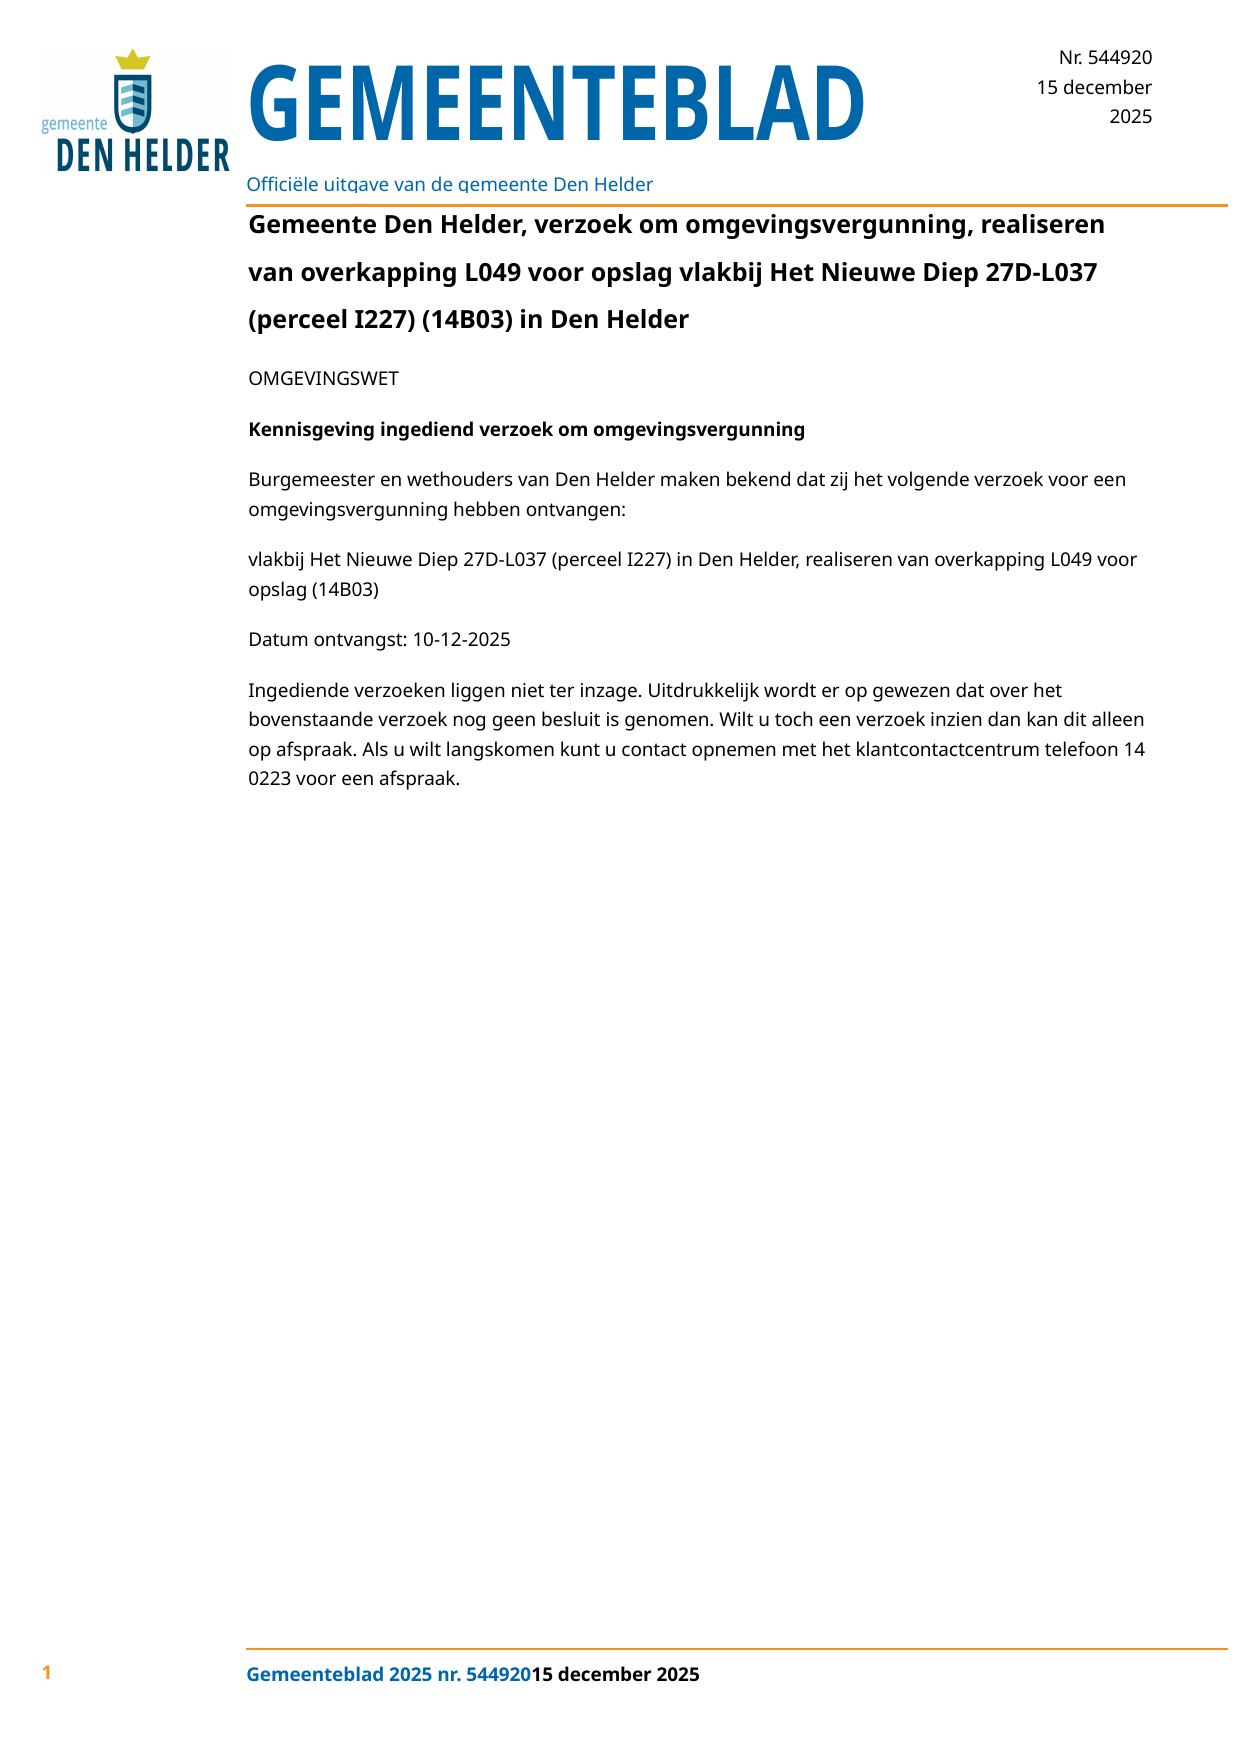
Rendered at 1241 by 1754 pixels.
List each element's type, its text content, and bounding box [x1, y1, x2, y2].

picture [41, 47, 231, 172]
text vlakbij Het Nieuwe Diep 27D-L037 (perceel I227) in Den Helder, realiseren van overkapping L049 voor opslag (14B03) [248, 546, 1152, 602]
picture [63, 144, 68, 165]
text Gemeente Den Helder, verzoek om omgevingsvergunning, realiseren van overkapping L049 voor opslag vlakbij Het Nieuwe Diep 27D-L037 (perceel I227) (14B03) in Den Helder [248, 207, 1152, 336]
picture [220, 160, 224, 172]
picture [130, 157, 135, 172]
text Kennisgeving ingediend verzoek om omgevingsvergunning [248, 416, 1152, 442]
picture [100, 154, 106, 172]
text Burgemeester en wethouders van Den Helder maken bekend dat zij het volgende verzoek voor een omgevingsvergunning hebben ontvangen: [248, 466, 1152, 522]
text OMGEVINGSWET [248, 366, 1152, 391]
text Ingediende verzoeken liggen niet ter inzage. Uitdrukkelijk wordt er op gewezen dat over het bovenstaande verzoek nog geen besluit is genomen. Wilt u toch een verzoek inzien dan kan dit alleen op afspraak. Als u wilt langskomen kunt u contact opnemen met het klantcontactcentrum telefoon 14 0223 voor een afspraak. [248, 677, 1152, 791]
picture [182, 144, 187, 165]
text Datum ontvangst: 10-12-2025 [248, 626, 1152, 652]
